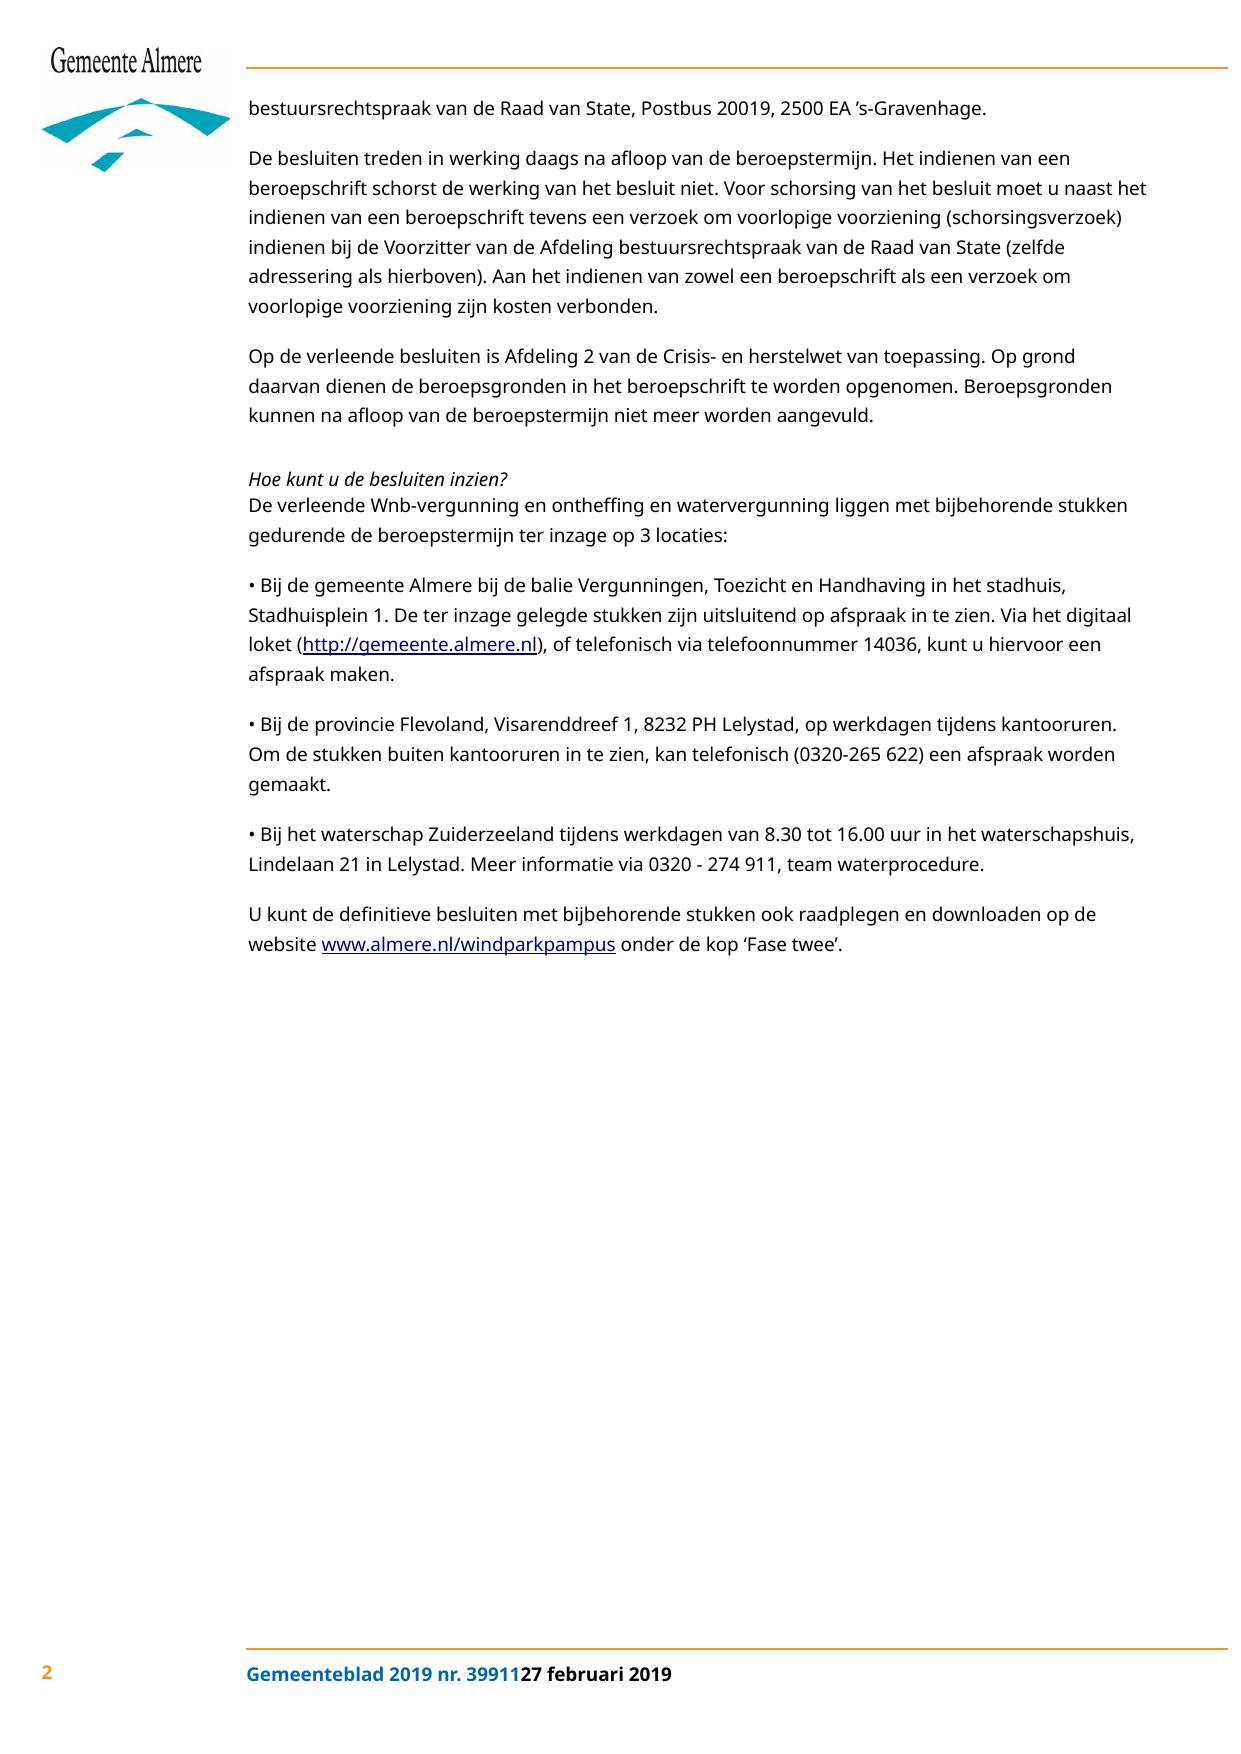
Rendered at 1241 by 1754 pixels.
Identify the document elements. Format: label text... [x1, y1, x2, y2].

text Hoe kunt u de besluiten inzien? [248, 467, 1152, 492]
text • Bij de gemeente Almere bij de balie Vergunningen, Toezicht en Handhaving in het stadhuis, Stadhuisplein 1. De ter inzage gelegde stukken zijn uitsluitend op afspraak in te zien. Via het digitaal loket (http://gemeente.almere.nl), of telefonisch via telefoonnummer 14036, kunt u hiervoor een afspraak maken. [248, 572, 1152, 687]
picture [41, 47, 231, 172]
text De verleende Wnb-vergunning en ontheffing en watervergunning liggen met bijbehorende stukken gedurende de beroepstermijn ter inzage op 3 locaties: [248, 492, 1152, 548]
text U kunt de definitieve besluiten met bijbehorende stukken ook raadplegen en downloaden op de website www.almere.nl/windparkpampus onder de kop ‘Fase twee’. [248, 901, 1152, 956]
text bestuursrechtspraak van de Raad van State, Postbus 20019, 2500 EA ’s-Gravenhage. [248, 95, 1152, 121]
text De besluiten treden in werking daags na afloop van de beroepstermijn. Het indienen van een beroepschrift schorst de werking van het besluit niet. Voor schorsing van het besluit moet u naast het indienen van een beroepschrift tevens een verzoek om voorlopige voorziening (schorsingsverzoek) indienen bij de Voorzitter van de Afdeling bestuursrechtspraak van de Raad van State (zelfde adressering als hierboven). Aan het indienen van zowel een beroepschrift als een verzoek om voorlopige voorziening zijn kosten verbonden. [248, 145, 1152, 319]
text • Bij de provincie Flevoland, Visarenddreef 1, 8232 PH Lelystad, op werkdagen tijdens kantooruren. Om de stukken buiten kantooruren in te zien, kan telefonisch (0320-265 622) een afspraak worden gemaakt. [248, 712, 1152, 796]
text • Bij het waterschap Zuiderzeeland tijdens werkdagen van 8.30 tot 16.00 uur in het waterschapshuis, Lindelaan 21 in Lelystad. Meer informatie via 0320 - 274 911, team waterprocedure. [248, 821, 1152, 876]
text Op de verleende besluiten is Afdeling 2 van de Crisis- en herstelwet van toepassing. Op grond daarvan dienen de beroepsgronden in het beroepschrift te worden opgenomen. Beroepsgronden kunnen na afloop van de beroepstermijn niet meer worden aangevuld. [248, 343, 1152, 428]
